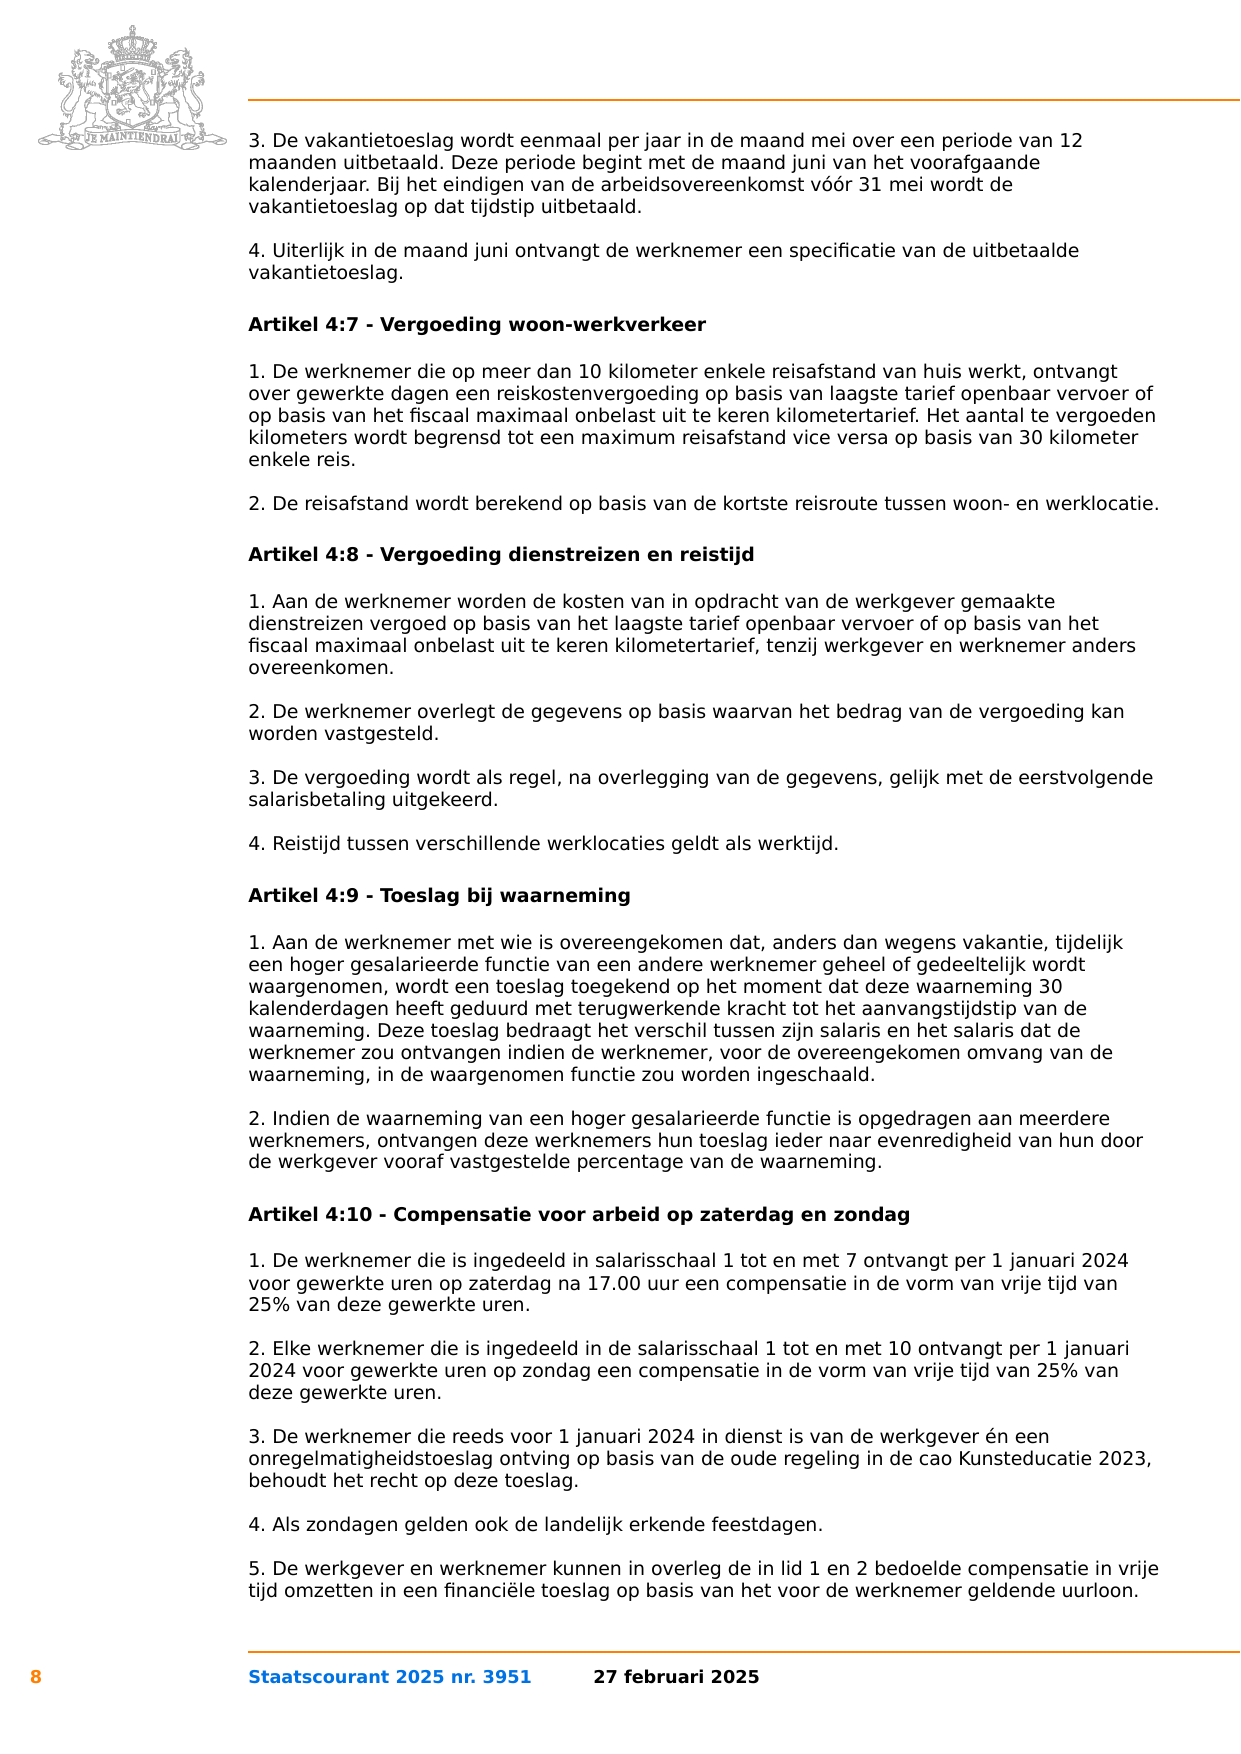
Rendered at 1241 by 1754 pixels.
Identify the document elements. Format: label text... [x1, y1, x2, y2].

subtitle Artikel 4:7 - Vergoeding woon-werkverkeer [248, 314, 1163, 336]
subtitle Artikel 4:9 - Toeslag bij waarneming [248, 885, 1163, 907]
subtitle Artikel 4:8 - Vergoeding dienstreizen en reistijd [248, 544, 1163, 566]
text 1. De werknemer die op meer dan 10 kilometer enkele reisafstand van huis werkt, ontvangt over gewerkte dagen een reiskostenvergoeding op basis van laagste tarief openbaar vervoer of op basis van het fiscaal maximaal onbelast uit te keren kilometertarief. Het aantal te vergoeden kilometers wordt begrensd tot een maximum reisafstand vice versa op basis van 30 kilometer enkele reis. [248, 361, 1163, 471]
text 4. Reistijd tussen verschillende werklocaties geldt als werktijd. [248, 833, 1163, 855]
text 2. De reisafstand wordt berekend op basis van de kortste reisroute tussen woon- en werklocatie. [248, 492, 1163, 514]
subtitle Artikel 4:10 - Compensatie voor arbeid op zaterdag en zondag [248, 1203, 1163, 1225]
text 2. De werknemer overlegt de gegevens op basis waarvan het bedrag van de vergoeding kan worden vastgesteld. [248, 701, 1163, 745]
text 2. Elke werknemer die is ingedeeld in de salarisschaal 1 tot en met 10 ontvangt per 1 januari 2024 voor gewerkte uren op zondag een compensatie in de vorm van vrije tijd van 25% van deze gewerkte uren. [248, 1338, 1163, 1404]
text 1. Aan de werknemer met wie is overeengekomen dat, anders dan wegens vakantie, tijdelijk een hoger gesalarieerde functie van een andere werknemer geheel of gedeeltelijk wordt waargenomen, wordt een toeslag toegekend op het moment dat deze waarneming 30 kalenderdagen heeft geduurd met terugwerkende kracht tot het aanvangstijdstip van de waarneming. Deze toeslag bedraagt het verschil tussen zijn salaris en het salaris dat de werknemer zou ontvangen indien de werknemer, voor de overeengekomen omvang van de waarneming, in de waargenomen functie zou worden ingeschaald. [248, 932, 1163, 1086]
text 3. De werknemer die reeds voor 1 januari 2024 in dienst is van de werkgever én een onregelmatigheidstoeslag ontving op basis van de oude regeling in de cao Kunsteducatie 2023, behoudt het recht op deze toeslag. [248, 1426, 1163, 1492]
text 2. Indien de waarneming van een hoger gesalarieerde functie is opgedragen aan meerdere werknemers, ontvangen deze werknemers hun toeslag ieder naar evenredigheid van hun door de werkgever vooraf vastgestelde percentage van de waarneming. [248, 1107, 1163, 1173]
text 4. Als zondagen gelden ook de landelijk erkende feestdagen. [248, 1514, 1163, 1536]
text 4. Uiterlijk in de maand juni ontvangt de werknemer een specificatie van de uitbetaalde vakantietoeslag. [248, 240, 1163, 284]
text 1. De werknemer die is ingedeeld in salarisschaal 1 tot en met 7 ontvangt per 1 januari 2024 voor gewerkte uren op zaterdag na 17.00 uur een compensatie in de vorm van vrije tijd van 25% van deze gewerkte uren. [248, 1250, 1163, 1316]
text 3. De vergoeding wordt als regel, na overlegging van de gegevens, gelijk met de eerstvolgende salarisbetaling uitgekeerd. [248, 767, 1163, 811]
text 1. Aan de werknemer worden de kosten van in opdracht van de werkgever gemaakte dienstreizen vergoed op basis van het laagste tarief openbaar vervoer of op basis van het fiscaal maximaal onbelast uit te keren kilometertarief, tenzij werkgever en werknemer anders overeenkomen. [248, 591, 1163, 679]
picture [38, 25, 227, 150]
text 3. De vakantietoeslag wordt eenmaal per jaar in de maand mei over een periode van 12 maanden uitbetaald. Deze periode begint met de maand juni van het voorafgaande kalenderjaar. Bij het eindigen van de arbeidsovereenkomst vóór 31 mei wordt de vakantietoeslag op dat tijdstip uitbetaald. [248, 130, 1163, 218]
text 5. De werkgever en werknemer kunnen in overleg de in lid 1 en 2 bedoelde compensatie in vrije tijd omzetten in een financiële toeslag op basis van het voor de werknemer geldende uurloon. [248, 1558, 1163, 1602]
